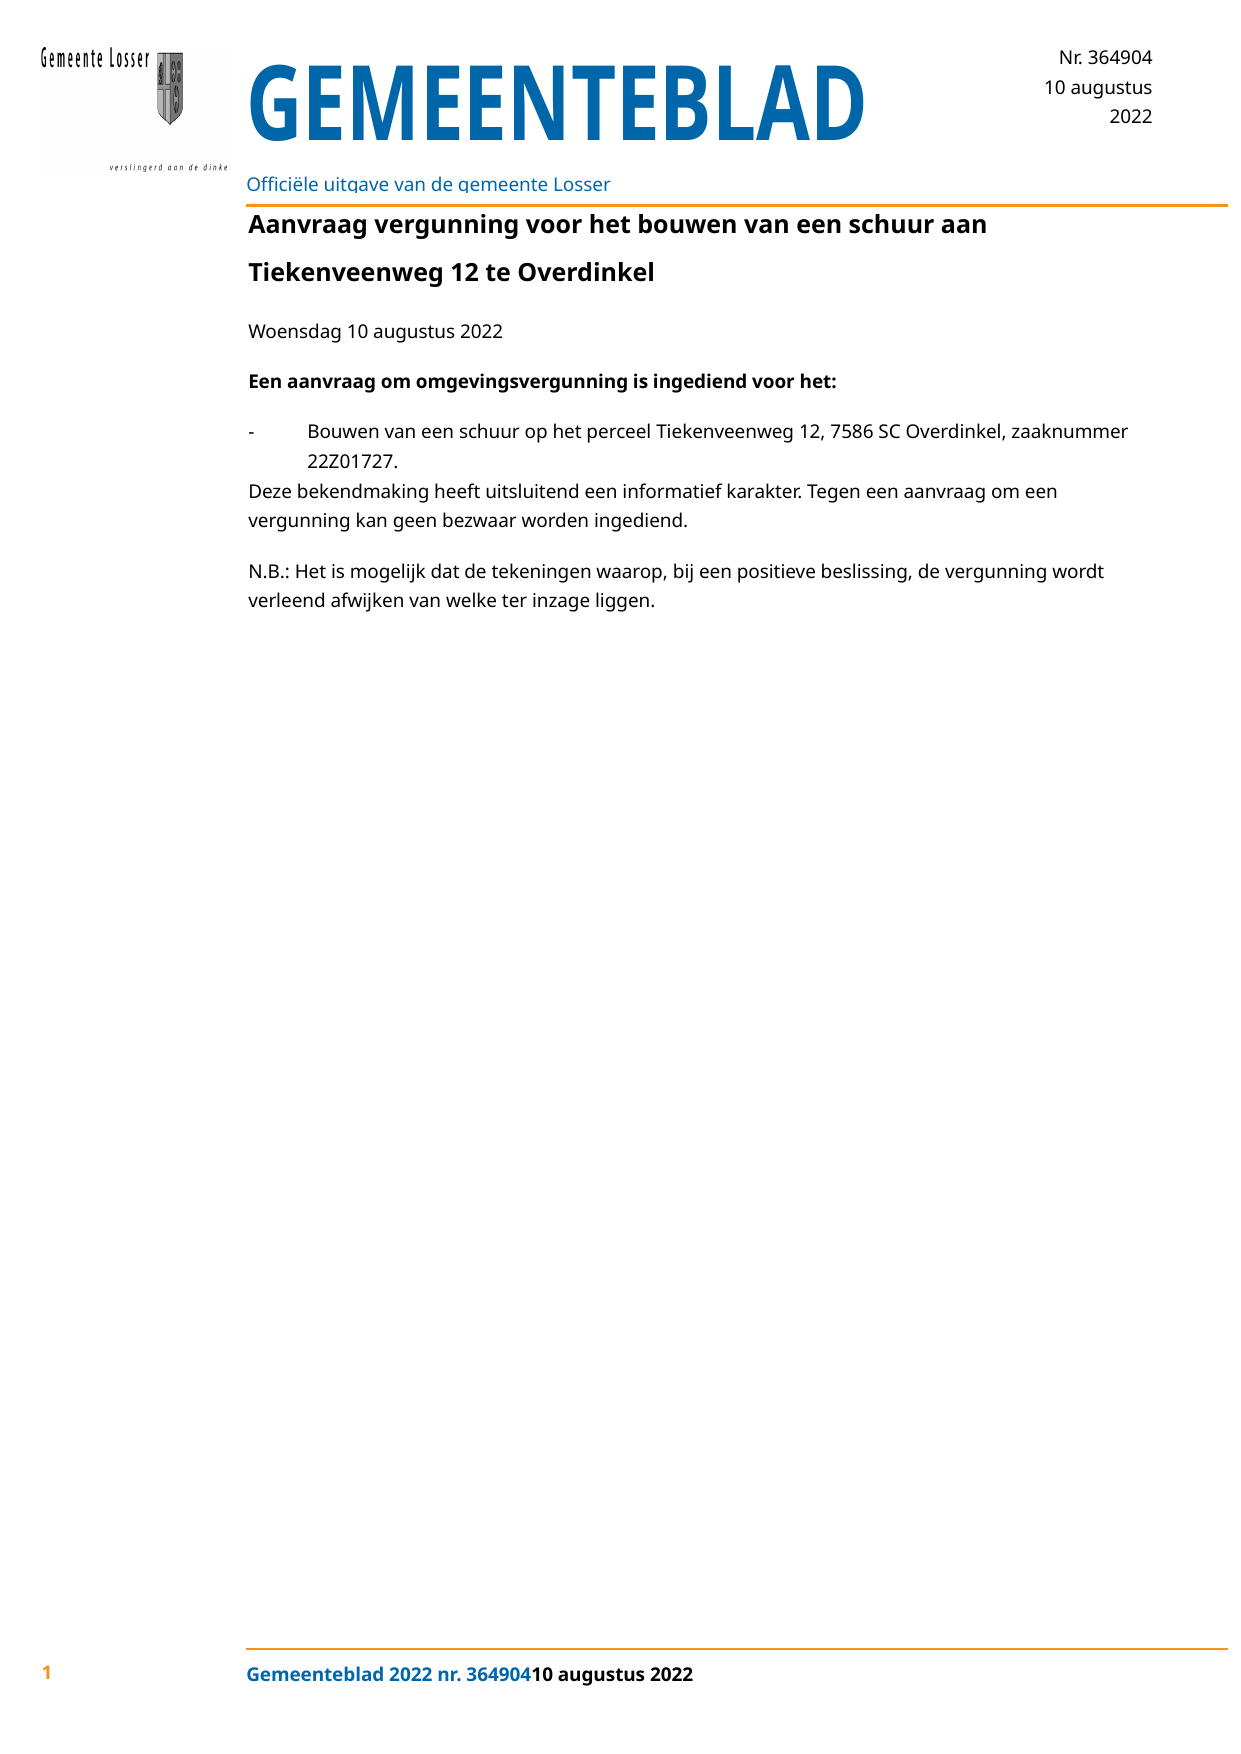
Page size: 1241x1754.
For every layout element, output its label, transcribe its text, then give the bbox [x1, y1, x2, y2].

list Bouwen van een schuur op het perceel Tiekenveenweg 12, 7586 SC Overdinkel, zaaknummer 22Z01727. [248, 419, 1152, 474]
picture [41, 47, 231, 172]
text N.B.: Het is mogelijk dat de tekeningen waarop, bij een positieve beslissing, de vergunning wordt verleend afwijken van welke ter inzage liggen. [248, 558, 1152, 613]
text Een aanvraag om omgevingsvergunning is ingediend voor het: [248, 368, 1152, 394]
text Woensdag 10 augustus 2022 [248, 318, 1152, 344]
text Aanvraag vergunning voor het bouwen van een schuur aan Tiekenveenweg 12 te Overdinkel [248, 207, 1152, 288]
text Deze bekendmaking heeft uitsluitend een informatief karakter. Tegen een aanvraag om een vergunning kan geen bezwaar worden ingediend. [248, 478, 1152, 533]
